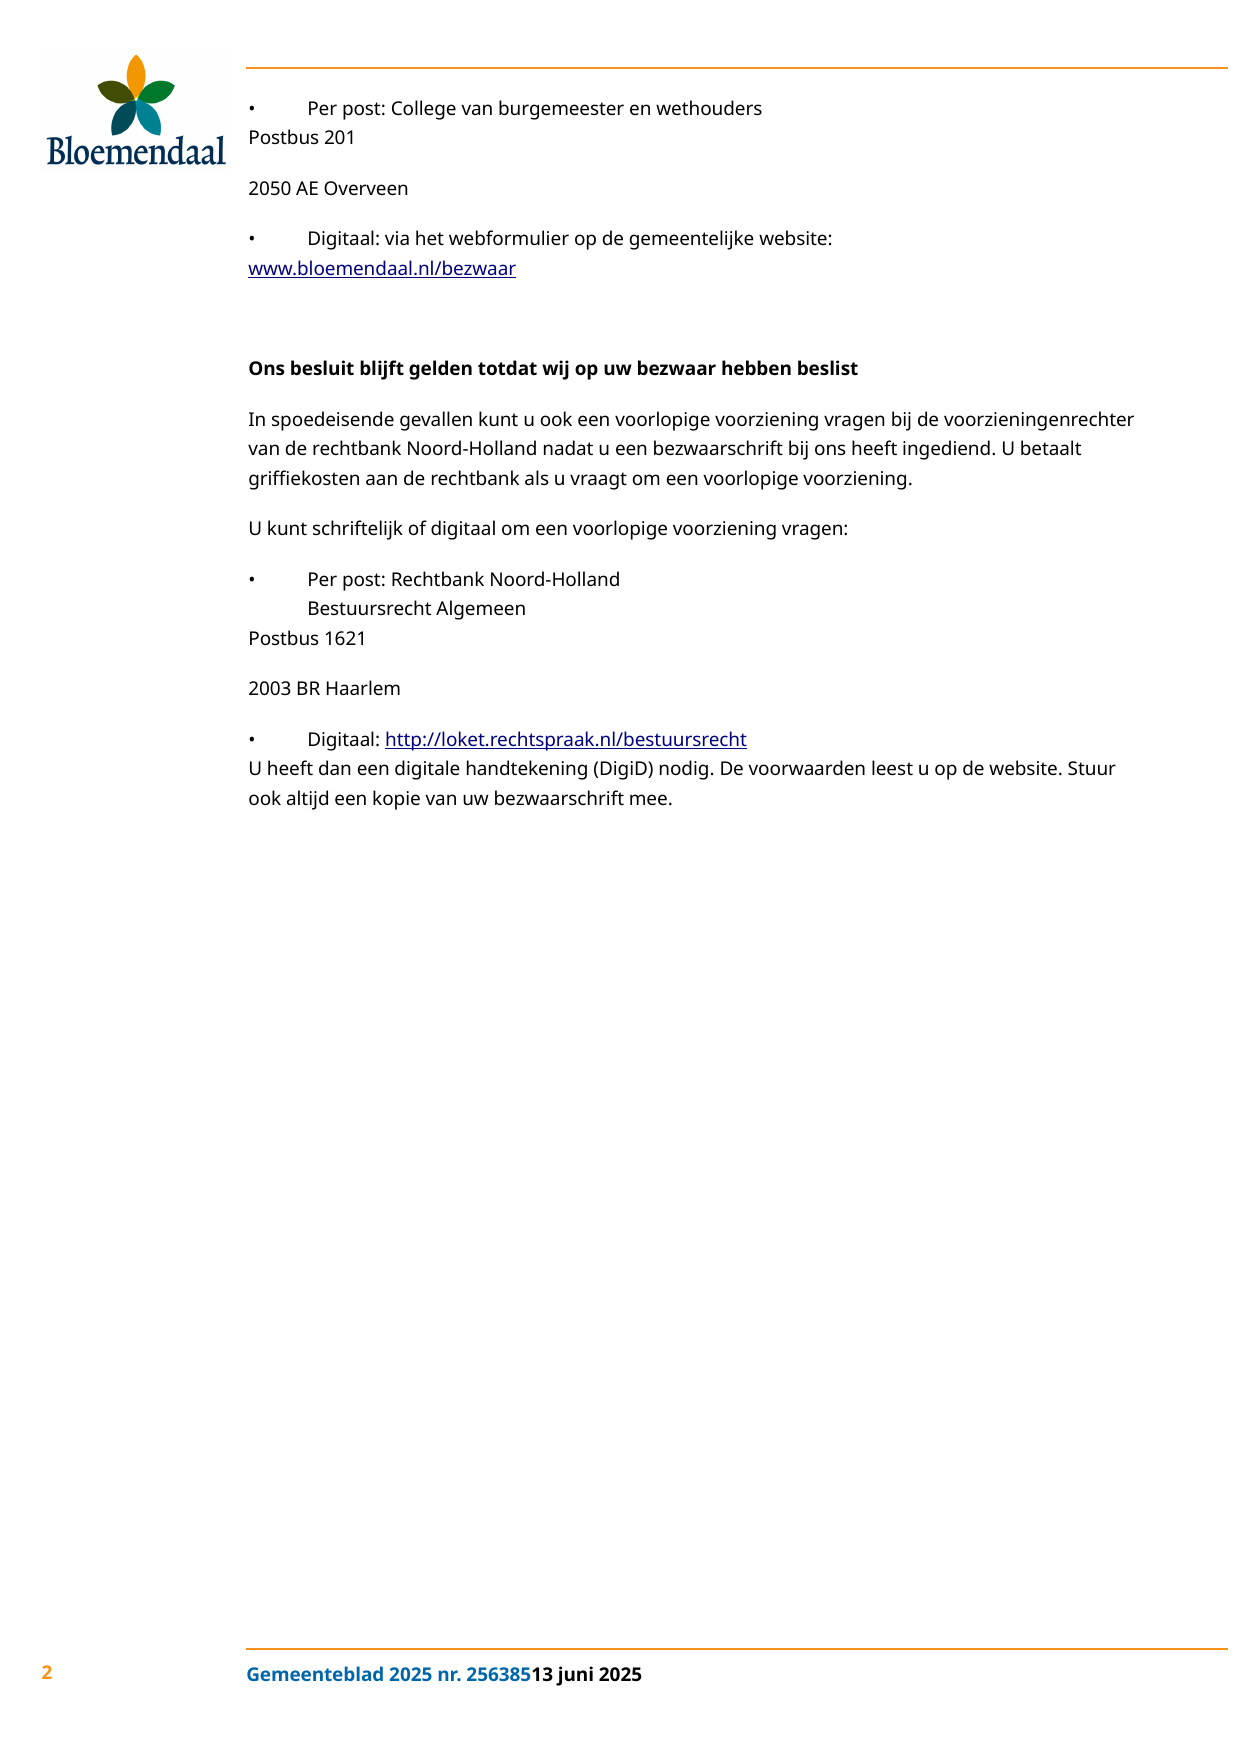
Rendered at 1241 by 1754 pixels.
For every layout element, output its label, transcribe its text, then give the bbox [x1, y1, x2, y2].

text In spoedeisende gevallen kunt u ook een voorlopige voorziening vragen bij de voorzieningenrechter van de rechtbank Noord-Holland nadat u een bezwaarschrift bij ons heeft ingediend. U betaalt griffiekosten aan de rechtbank als u vraagt om een voorlopige voorziening. [248, 406, 1152, 491]
list Per post: College van burgemeester en wethouders [248, 95, 1152, 121]
list Bestuursrecht Algemeen [248, 596, 1152, 621]
list Per post: Rechtbank Noord-Holland [248, 566, 1152, 592]
text Postbus 1621 [248, 625, 1152, 651]
text www.bloemendaal.nl/bezwaar [248, 255, 1152, 281]
text U heeft dan een digitale handtekening (DigiD) nodig. De voorwaarden leest u op de website. Stuur ook altijd een kopie van uw bezwaarschrift mee. [248, 756, 1152, 811]
text 2003 BR Haarlem [248, 676, 1152, 701]
list Digitaal: http://loket.rechtspraak.nl/bestuursrecht [248, 726, 1152, 752]
list Digitaal: via het webformulier op de gemeentelijke website: [248, 225, 1152, 251]
text Postbus 201 [248, 124, 1152, 150]
text U kunt schriftelijk of digitaal om een voorlopige voorziening vragen: [248, 516, 1152, 541]
text Ons besluit blijft gelden totdat wij op uw bezwaar hebben beslist [248, 356, 1152, 381]
text 2050 AE Overveen [248, 175, 1152, 201]
picture [41, 47, 231, 172]
